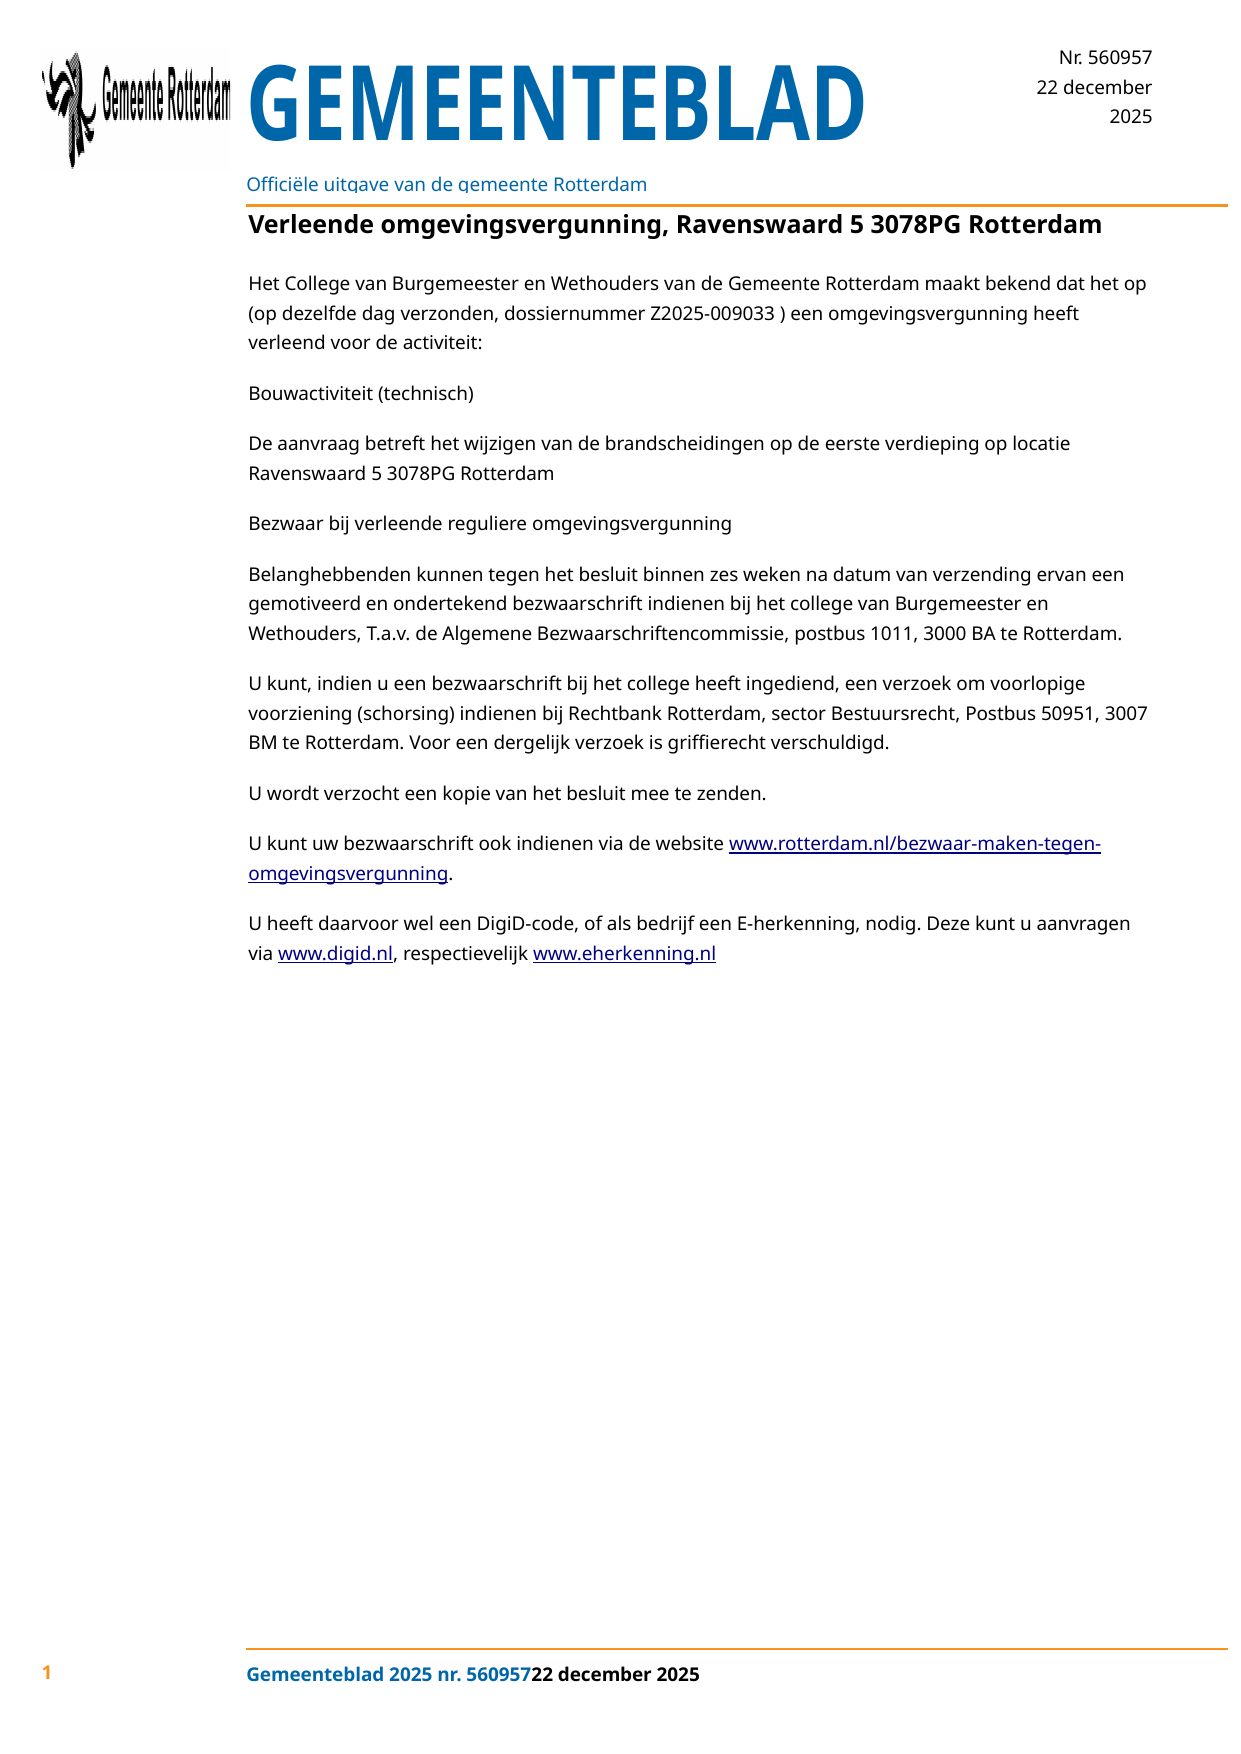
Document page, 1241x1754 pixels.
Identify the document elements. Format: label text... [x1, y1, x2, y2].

text Bouwactiviteit (technisch) [248, 380, 1152, 406]
text Het College van Burgemeester en Wethouders van de Gemeente Rotterdam maakt bekend dat het op (op dezelfde dag verzonden, dossiernummer Z2025-009033 ) een omgevingsvergunning heeft verleend voor de activiteit: [248, 270, 1152, 355]
text U kunt, indien u een bezwaarschrift bij het college heeft ingediend, een verzoek om voorlopige voorziening (schorsing) indienen bij Rechtbank Rotterdam, sector Bestuursrecht, Postbus 50951, 3007 BM te Rotterdam. Voor een dergelijk verzoek is griffierecht verschuldigd. [248, 670, 1152, 755]
text Belanghebbenden kunnen tegen het besluit binnen zes weken na datum van verzending ervan een gemotiveerd en ondertekend bezwaarschrift indienen bij het college van Burgemeester en Wethouders, T.a.v. de Algemene Bezwaarschriftencommissie, postbus 1011, 3000 BA te Rotterdam. [248, 561, 1152, 646]
text De aanvraag betreft het wijzigen van de brandscheidingen op de eerste verdieping op locatie Ravenswaard 5 3078PG Rotterdam [248, 430, 1152, 486]
text U heeft daarvoor wel een DigiD-code, of als bedrijf een E-herkenning, nodig. Deze kunt u aanvragen via www.digid.nl, respectievelijk www.eherkenning.nl [248, 910, 1152, 966]
text U kunt uw bezwaarschrift ook indienen via de website www.rotterdam.nl/bezwaar-maken-tegen-omgevingsvergunning. [248, 830, 1152, 886]
text Verleende omgevingsvergunning, Ravenswaard 5 3078PG Rotterdam [248, 207, 1152, 241]
text Bezwaar bij verleende reguliere omgevingsvergunning [248, 510, 1152, 536]
text U wordt verzocht een kopie van het besluit mee te zenden. [248, 780, 1152, 806]
picture [41, 47, 231, 172]
